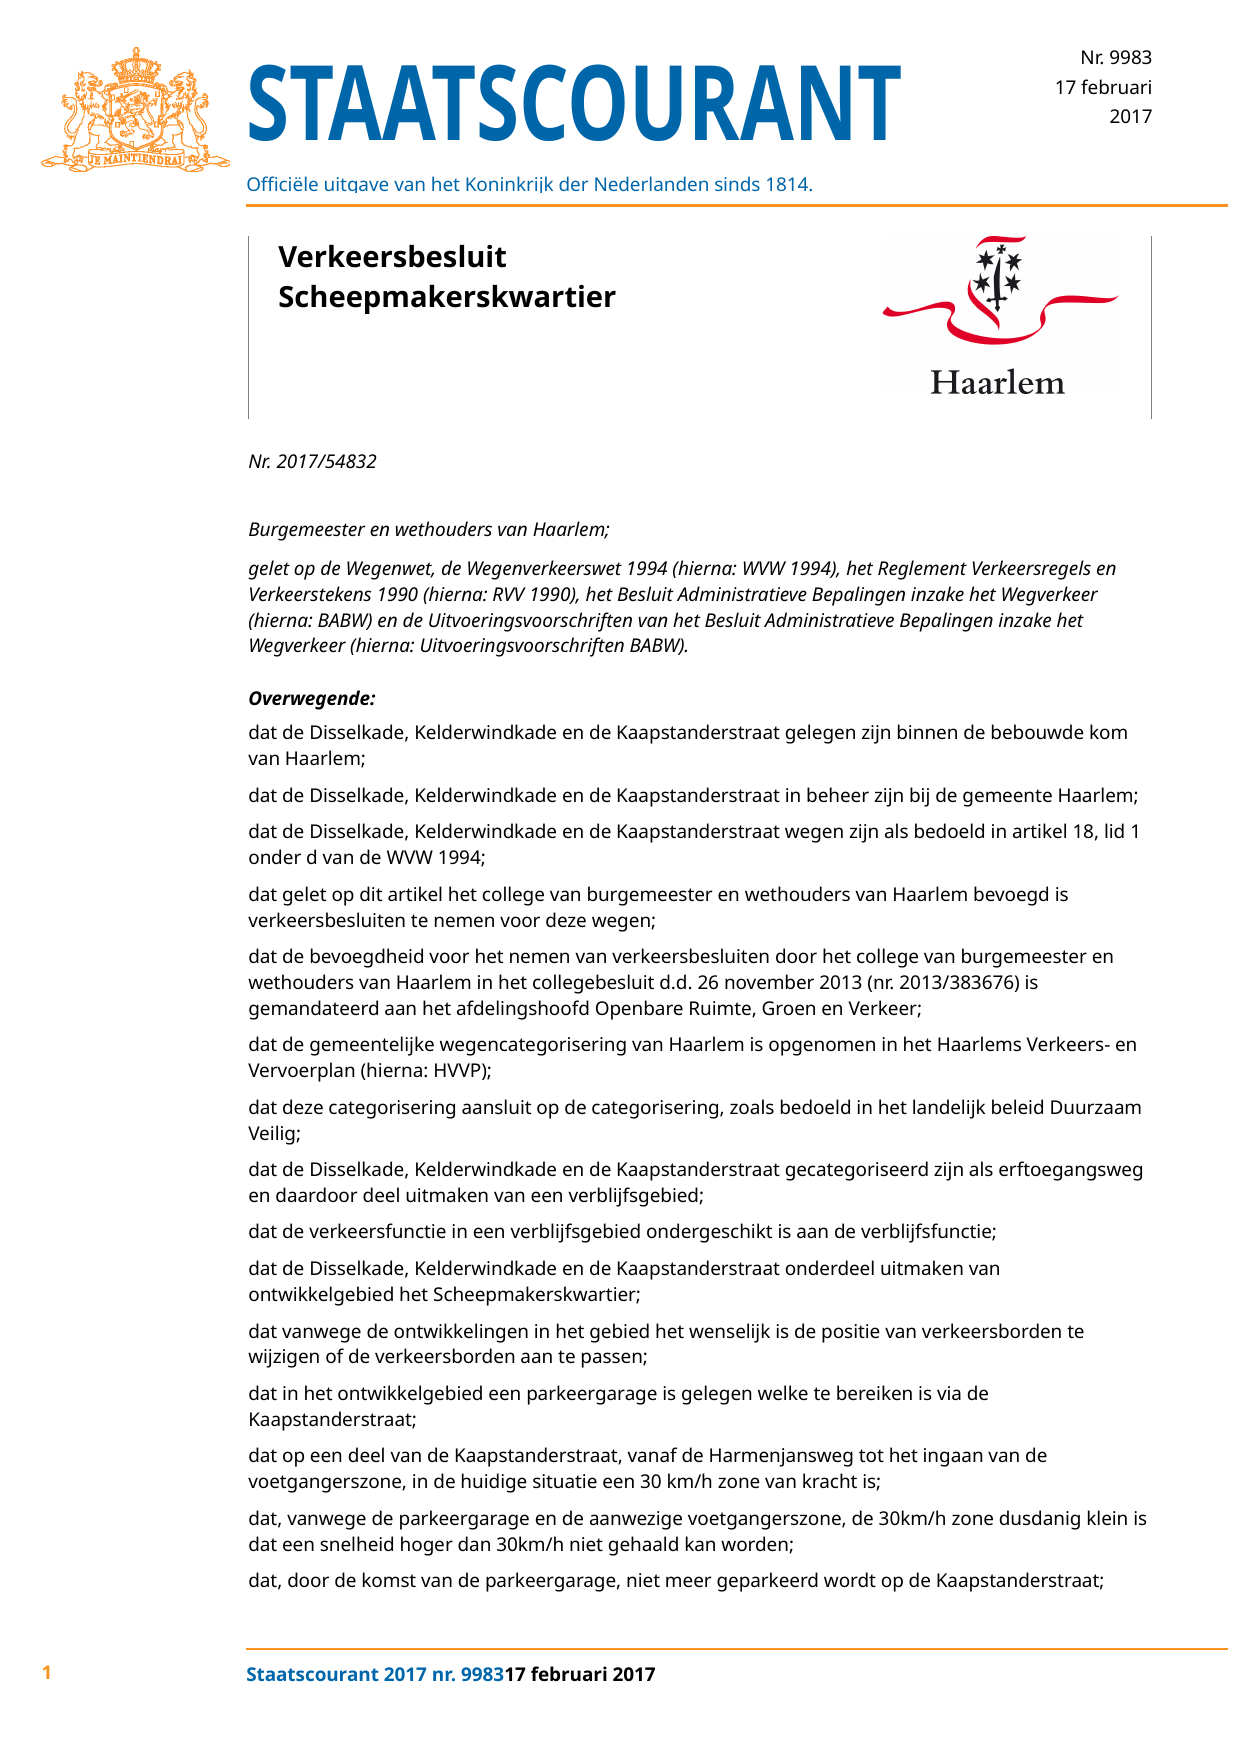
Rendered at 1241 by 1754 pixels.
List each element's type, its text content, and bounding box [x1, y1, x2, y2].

picture [41, 47, 231, 172]
text dat de Disselkade, Kelderwindkade en de Kaapstanderstraat onderdeel uitmaken van ontwikkelgebied het Scheepmakerskwartier; [248, 1255, 1152, 1307]
text dat in het ontwikkelgebied een parkeergarage is gelegen welke te bereiken is via de Kaapstanderstraat; [248, 1380, 1152, 1432]
text gelet op de Wegenwet, de Wegenverkeerswet 1994 (hierna: WVW 1994), het Reglement Verkeersregels en Verkeerstekens 1990 (hierna: RVV 1990), het Besluit Administratieve Bepalingen inzake het Wegverkeer (hierna: BABW) en de Uitvoeringsvoorschriften van het Besluit Administratieve Bepalingen inzake het Wegverkeer (hierna: Uitvoeringsvoorschriften BABW). [248, 556, 1152, 658]
table_header Verkeersbesluit Scheepmakerskwartier [249, 236, 850, 419]
text dat de Disselkade, Kelderwindkade en de Kaapstanderstraat gecategoriseerd zijn als erftoegangsweg en daardoor deel uitmaken van een verblijfsgebied; [248, 1156, 1152, 1208]
text dat, vanwege de parkeergarage en de aanwezige voetgangerszone, de 30km/h zone dusdanig klein is dat een snelheid hoger dan 30km/h niet gehaald kan worden; [248, 1505, 1152, 1556]
picture [882, 236, 1119, 394]
text Burgemeester en wethouders van Haarlem; [248, 516, 1152, 542]
text dat op een deel van de Kaapstanderstraat, vanaf de Harmenjansweg tot het ingaan van de voetgangerszone, in de huidige situatie een 30 km/h zone van kracht is; [248, 1443, 1152, 1494]
text dat de Disselkade, Kelderwindkade en de Kaapstanderstraat in beheer zijn bij de gemeente Haarlem; [248, 782, 1152, 808]
text dat gelet op dit artikel het college van burgemeester en wethouders van Haarlem bevoegd is verkeersbesluiten te nemen voor deze wegen; [248, 881, 1152, 932]
text dat vanwege de ontwikkelingen in het gebied het wenselijk is de positie van verkeersborden te wijzigen of de verkeersborden aan te passen; [248, 1318, 1152, 1369]
text dat de Disselkade, Kelderwindkade en de Kaapstanderstraat gelegen zijn binnen de bebouwde kom van Haarlem; [248, 719, 1152, 771]
text dat deze categorisering aansluit op de categorisering, zoals bedoeld in het landelijk beleid Duurzaam Veilig; [248, 1094, 1152, 1145]
table_header [850, 236, 1151, 419]
text dat, door de komst van de parkeergarage, niet meer geparkeerd wordt op de Kaapstanderstraat; [248, 1567, 1152, 1593]
text Overwegende: [248, 686, 1152, 711]
text Nr. 2017/54832 [248, 448, 1152, 474]
text dat de Disselkade, Kelderwindkade en de Kaapstanderstraat wegen zijn als bedoeld in artikel 18, lid 1 onder d van de WVW 1994; [248, 819, 1152, 870]
text dat de bevoegdheid voor het nemen van verkeersbesluiten door het college van burgemeester en wethouders van Haarlem in het collegebesluit d.d. 26 november 2013 (nr. 2013/383676) is gemandateerd aan het afdelingshoofd Openbare Ruimte, Groen en Verkeer; [248, 943, 1152, 1021]
text dat de verkeersfunctie in een verblijfsgebied ondergeschikt is aan de verblijfsfunctie; [248, 1219, 1152, 1244]
text dat de gemeentelijke wegencategorisering van Haarlem is opgenomen in het Haarlems Verkeers- en Vervoerplan (hierna: HVVP); [248, 1032, 1152, 1083]
